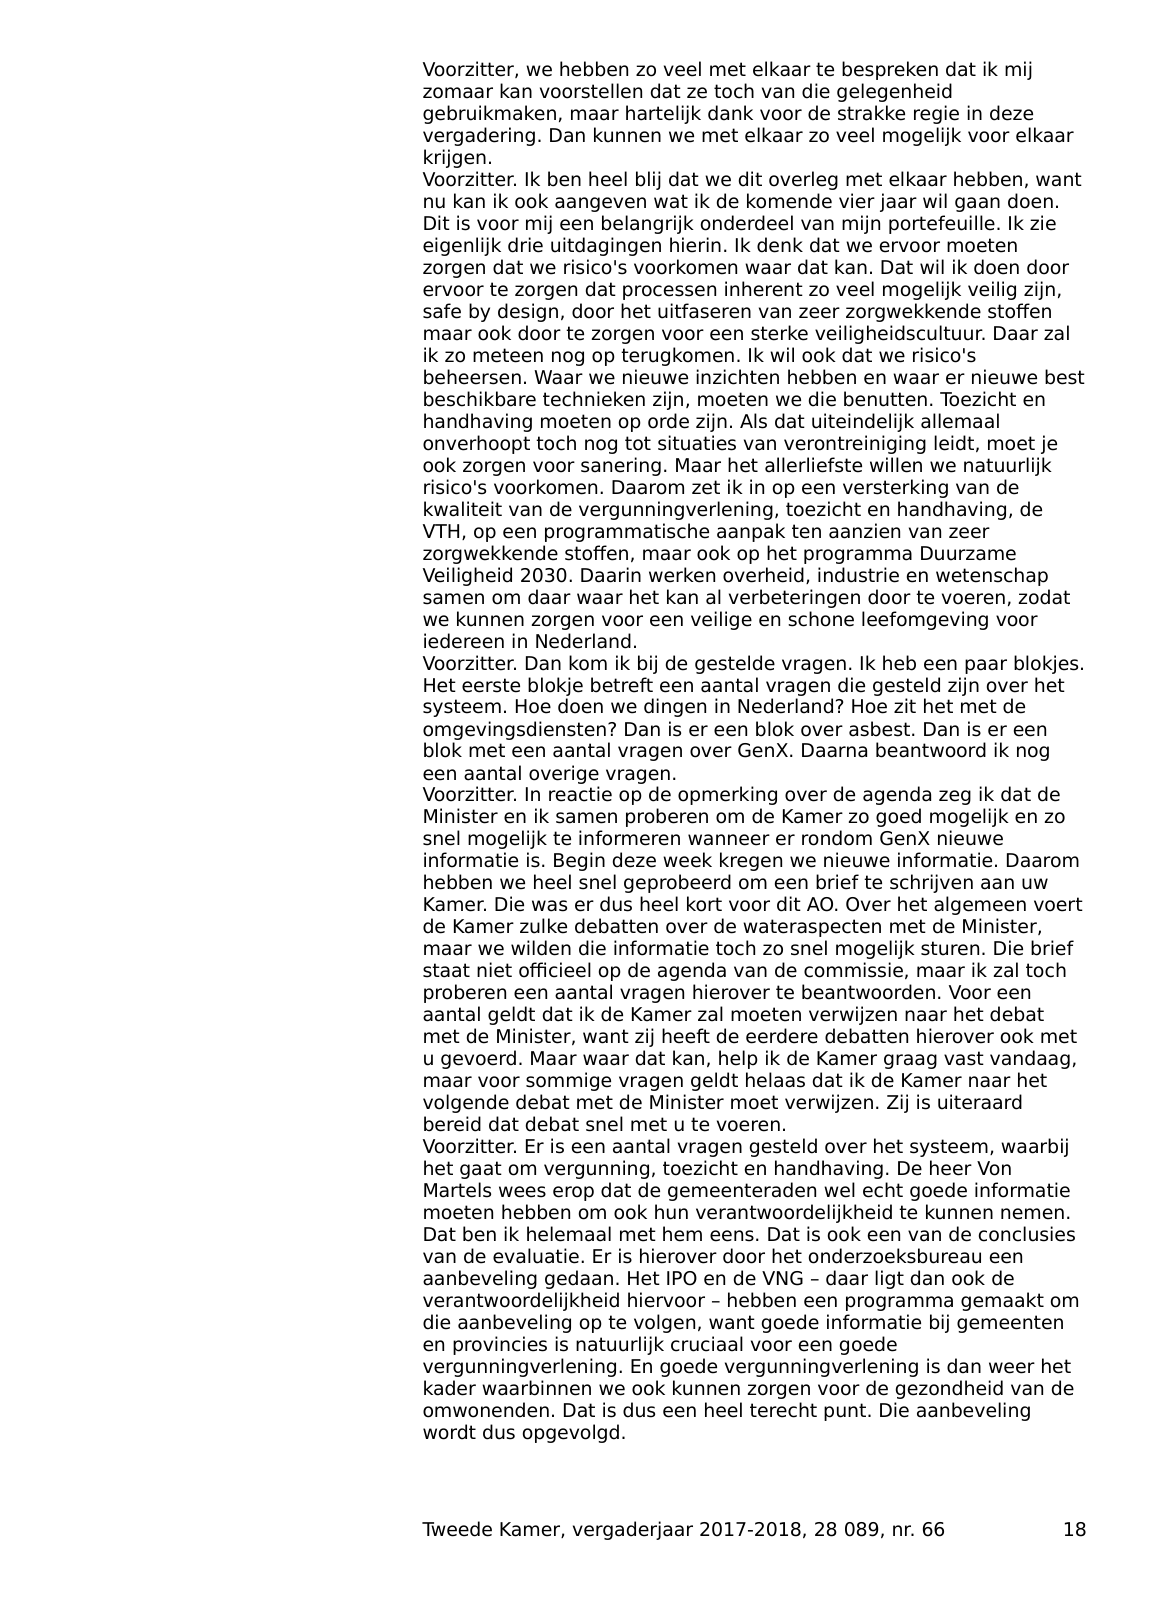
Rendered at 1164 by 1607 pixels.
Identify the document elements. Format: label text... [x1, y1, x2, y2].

text Voorzitter. Er is een aantal vragen gesteld over het systeem, waarbij het gaat om vergunning, toezicht en handhaving. De heer Von Martels wees erop dat de gemeenteraden wel echt goede informatie moeten hebben om ook hun verantwoordelijkheid te kunnen nemen. Dat ben ik helemaal met hem eens. Dat is ook een van de conclusies van de evaluatie. Er is hierover door het onderzoeksbureau een aanbeveling gedaan. Het IPO en de VNG – daar ligt dan ook de verantwoordelijkheid hiervoor – hebben een programma gemaakt om die aanbeveling op te volgen, want goede informatie bij gemeenten en provincies is natuurlijk cruciaal voor een goede vergunningverlening. En goede vergunningverlening is dan weer het kader waarbinnen we ook kunnen zorgen voor de gezondheid van de omwonenden. Dat is dus een heel terecht punt. Die aanbeveling wordt dus opgevolgd. [422, 1136, 1087, 1444]
text Voorzitter. Dan kom ik bij de gestelde vragen. Ik heb een paar blokjes. Het eerste blokje betreft een aantal vragen die gesteld zijn over het systeem. Hoe doen we dingen in Nederland? Hoe zit het met de omgevingsdiensten? Dan is er een blok over asbest. Dan is er een blok met een aantal vragen over GenX. Daarna beantwoord ik nog een aantal overige vragen. [422, 652, 1087, 784]
text Voorzitter, we hebben zo veel met elkaar te bespreken dat ik mij zomaar kan voorstellen dat ze toch van die gelegenheid gebruikmaken, maar hartelijk dank voor de strakke regie in deze vergadering. Dan kunnen we met elkaar zo veel mogelijk voor elkaar krijgen. [422, 59, 1087, 169]
text Voorzitter. Ik ben heel blij dat we dit overleg met elkaar hebben, want nu kan ik ook aangeven wat ik de komende vier jaar wil gaan doen. Dit is voor mij een belangrijk onderdeel van mijn portefeuille. Ik zie eigenlijk drie uitdagingen hierin. Ik denk dat we ervoor moeten zorgen dat we risico's voorkomen waar dat kan. Dat wil ik doen door ervoor te zorgen dat processen inherent zo veel mogelijk veilig zijn, safe by design, door het uitfaseren van zeer zorgwekkende stoffen maar ook door te zorgen voor een sterke veiligheidscultuur. Daar zal ik zo meteen nog op terugkomen. Ik wil ook dat we risico's beheersen. Waar we nieuwe inzichten hebben en waar er nieuwe best beschikbare technieken zijn, moeten we die benutten. Toezicht en handhaving moeten op orde zijn. Als dat uiteindelijk allemaal onverhoopt toch nog tot situaties van verontreiniging leidt, moet je ook zorgen voor sanering. Maar het allerliefste willen we natuurlijk risico's voorkomen. Daarom zet ik in op een versterking van de kwaliteit van de vergunningverlening, toezicht en handhaving, de VTH, op een programmatische aanpak ten aanzien van zeer zorgwekkende stoffen, maar ook op het programma Duurzame Veiligheid 2030. Daarin werken overheid, industrie en wetenschap samen om daar waar het kan al verbeteringen door te voeren, zodat we kunnen zorgen voor een veilige en schone leefomgeving voor iedereen in Nederland. [422, 169, 1087, 652]
text Voorzitter. In reactie op de opmerking over de agenda zeg ik dat de Minister en ik samen proberen om de Kamer zo goed mogelijk en zo snel mogelijk te informeren wanneer er rondom GenX nieuwe informatie is. Begin deze week kregen we nieuwe informatie. Daarom hebben we heel snel geprobeerd om een brief te schrijven aan uw Kamer. Die was er dus heel kort voor dit AO. Over het algemeen voert de Kamer zulke debatten over de wateraspecten met de Minister, maar we wilden die informatie toch zo snel mogelijk sturen. Die brief staat niet officieel op de agenda van de commissie, maar ik zal toch proberen een aantal vragen hierover te beantwoorden. Voor een aantal geldt dat ik de Kamer zal moeten verwijzen naar het debat met de Minister, want zij heeft de eerdere debatten hierover ook met u gevoerd. Maar waar dat kan, help ik de Kamer graag vast vandaag, maar voor sommige vragen geldt helaas dat ik de Kamer naar het volgende debat met de Minister moet verwijzen. Zij is uiteraard bereid dat debat snel met u te voeren. [422, 784, 1087, 1136]
